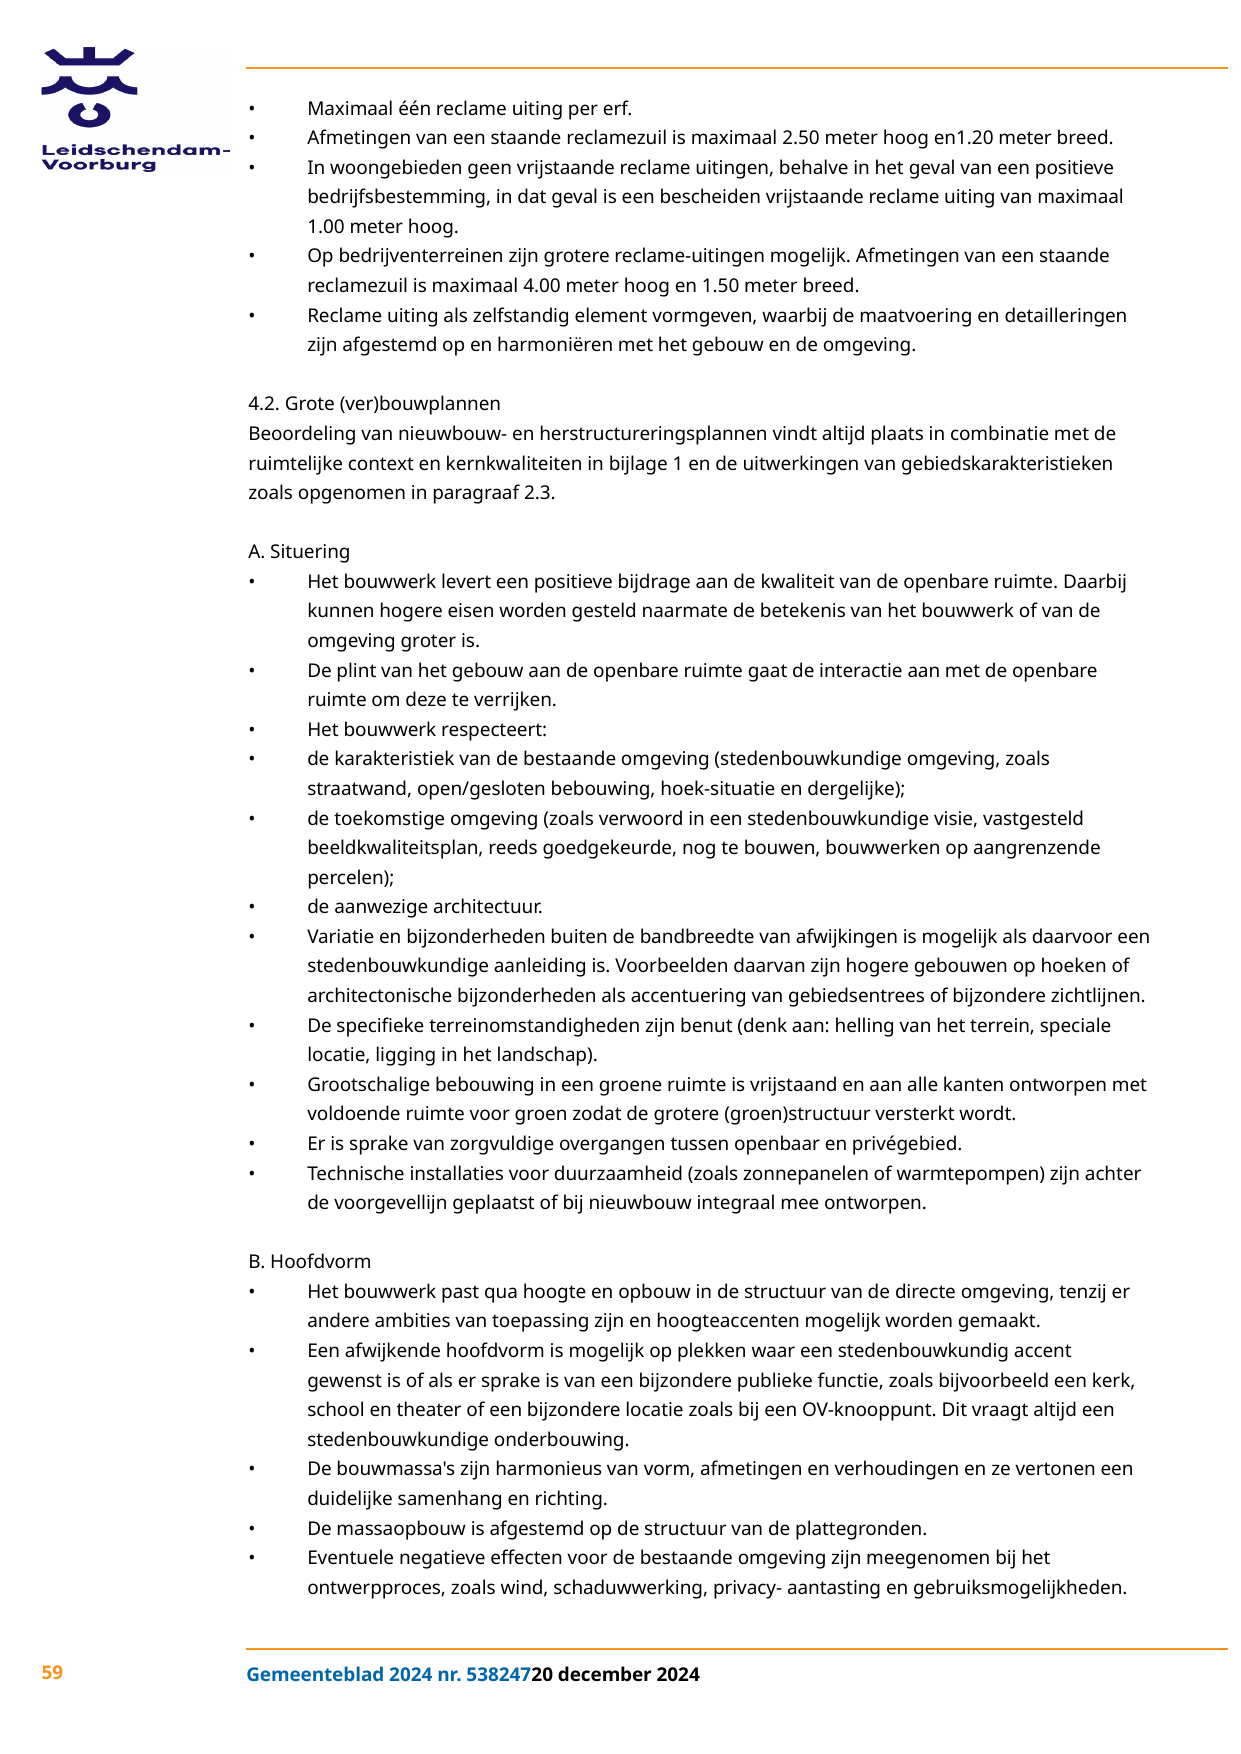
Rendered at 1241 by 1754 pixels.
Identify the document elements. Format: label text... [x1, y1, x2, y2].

list Het bouwwerk past qua hoogte en opbouw in de structuur van de directe omgeving, tenzij er andere ambities van toepassing zijn en hoogteaccenten mogelijk worden gemaakt. [248, 1278, 1152, 1333]
list Eventuele negatieve effecten voor de bestaande omgeving zijn meegenomen bij het ontwerpproces, zoals wind, schaduwwerking, privacy- aantasting en gebruiksmogelijkheden. [248, 1544, 1152, 1600]
list Op bedrijventerreinen zijn grotere reclame-uitingen mogelijk. Afmetingen van een staande reclamezuil is maximaal 4.00 meter hoog en 1.50 meter breed. [248, 243, 1152, 298]
list Er is sprake van zorgvuldige overgangen tussen openbaar en privégebied. [248, 1130, 1152, 1156]
text 4.2. Grote (ver)bouwplannen [248, 391, 1152, 416]
list In woongebieden geen vrijstaande reclame uitingen, behalve in het geval van een positieve bedrijfsbestemming, in dat geval is een bescheiden vrijstaande reclame uiting van maximaal 1.00 meter hoog. [248, 154, 1152, 239]
list De specifieke terreinomstandigheden zijn benut (denk aan: helling van het terrein, speciale locatie, ligging in het landschap). [248, 1012, 1152, 1067]
list De plint van het gebouw aan de openbare ruimte gaat de interactie aan met de openbare ruimte om deze te verrijken. [248, 657, 1152, 712]
list Afmetingen van een staande reclamezuil is maximaal 2.50 meter hoog en1.20 meter breed. [248, 124, 1152, 150]
picture [41, 47, 231, 172]
list Het bouwwerk levert een positieve bijdrage aan de kwaliteit van de openbare ruimte. Daarbij kunnen hogere eisen worden gesteld naarmate de betekenis van het bouwwerk of van de omgeving groter is. [248, 568, 1152, 653]
text B. Hoofdvorm [248, 1248, 1152, 1274]
list Een afwijkende hoofdvorm is mogelijk op plekken waar een stedenbouwkundig accent gewenst is of als er sprake is van een bijzondere publieke functie, zoals bijvoorbeeld een kerk, school en theater of een bijzondere locatie zoals bij een OV-knooppunt. Dit vraagt altijd een stedenbouwkundige onderbouwing. [248, 1337, 1152, 1452]
list Het bouwwerk respecteert: [248, 716, 1152, 742]
list Grootschalige bebouwing in een groene ruimte is vrijstaand en aan alle kanten ontworpen met voldoende ruimte voor groen zodat de grotere (groen)structuur versterkt wordt. [248, 1071, 1152, 1126]
list Maximaal één reclame uiting per erf. [248, 95, 1152, 121]
text A. Situering [248, 538, 1152, 564]
list Technische installaties voor duurzaamheid (zoals zonnepanelen of warmtepompen) zijn achter de voorgevellijn geplaatst of bij nieuwbouw integraal mee ontworpen. [248, 1160, 1152, 1215]
list Reclame uiting als zelfstandig element vormgeven, waarbij de maatvoering en detailleringen zijn afgestemd op en harmoniëren met het gebouw en de omgeving. [248, 302, 1152, 357]
list de karakteristiek van de bestaande omgeving (stedenbouwkundige omgeving, zoals straatwand, open/gesloten bebouwing, hoek-situatie en dergelijke); [248, 746, 1152, 801]
text Beoordeling van nieuwbouw- en herstructureringsplannen vindt altijd plaats in combinatie met de ruimtelijke context en kernkwaliteiten in bijlage 1 en de uitwerkingen van gebiedskarakteristieken zoals opgenomen in paragraaf 2.3. [248, 420, 1152, 505]
list Variatie en bijzonderheden buiten de bandbreedte van afwijkingen is mogelijk als daarvoor een stedenbouwkundige aanleiding is. Voorbeelden daarvan zijn hogere gebouwen op hoeken of architectonische bijzonderheden als accentuering van gebiedsentrees of bijzondere zichtlijnen. [248, 923, 1152, 1008]
list De massaopbouw is afgestemd op de structuur van de plattegronden. [248, 1515, 1152, 1541]
list De bouwmassa's zijn harmonieus van vorm, afmetingen en verhoudingen en ze vertonen een duidelijke samenhang en richting. [248, 1456, 1152, 1511]
list de aanwezige architectuur. [248, 893, 1152, 919]
list de toekomstige omgeving (zoals verwoord in een stedenbouwkundige visie, vastgesteld beeldkwaliteitsplan, reeds goedgekeurde, nog te bouwen, bouwwerken op aangrenzende percelen); [248, 805, 1152, 890]
